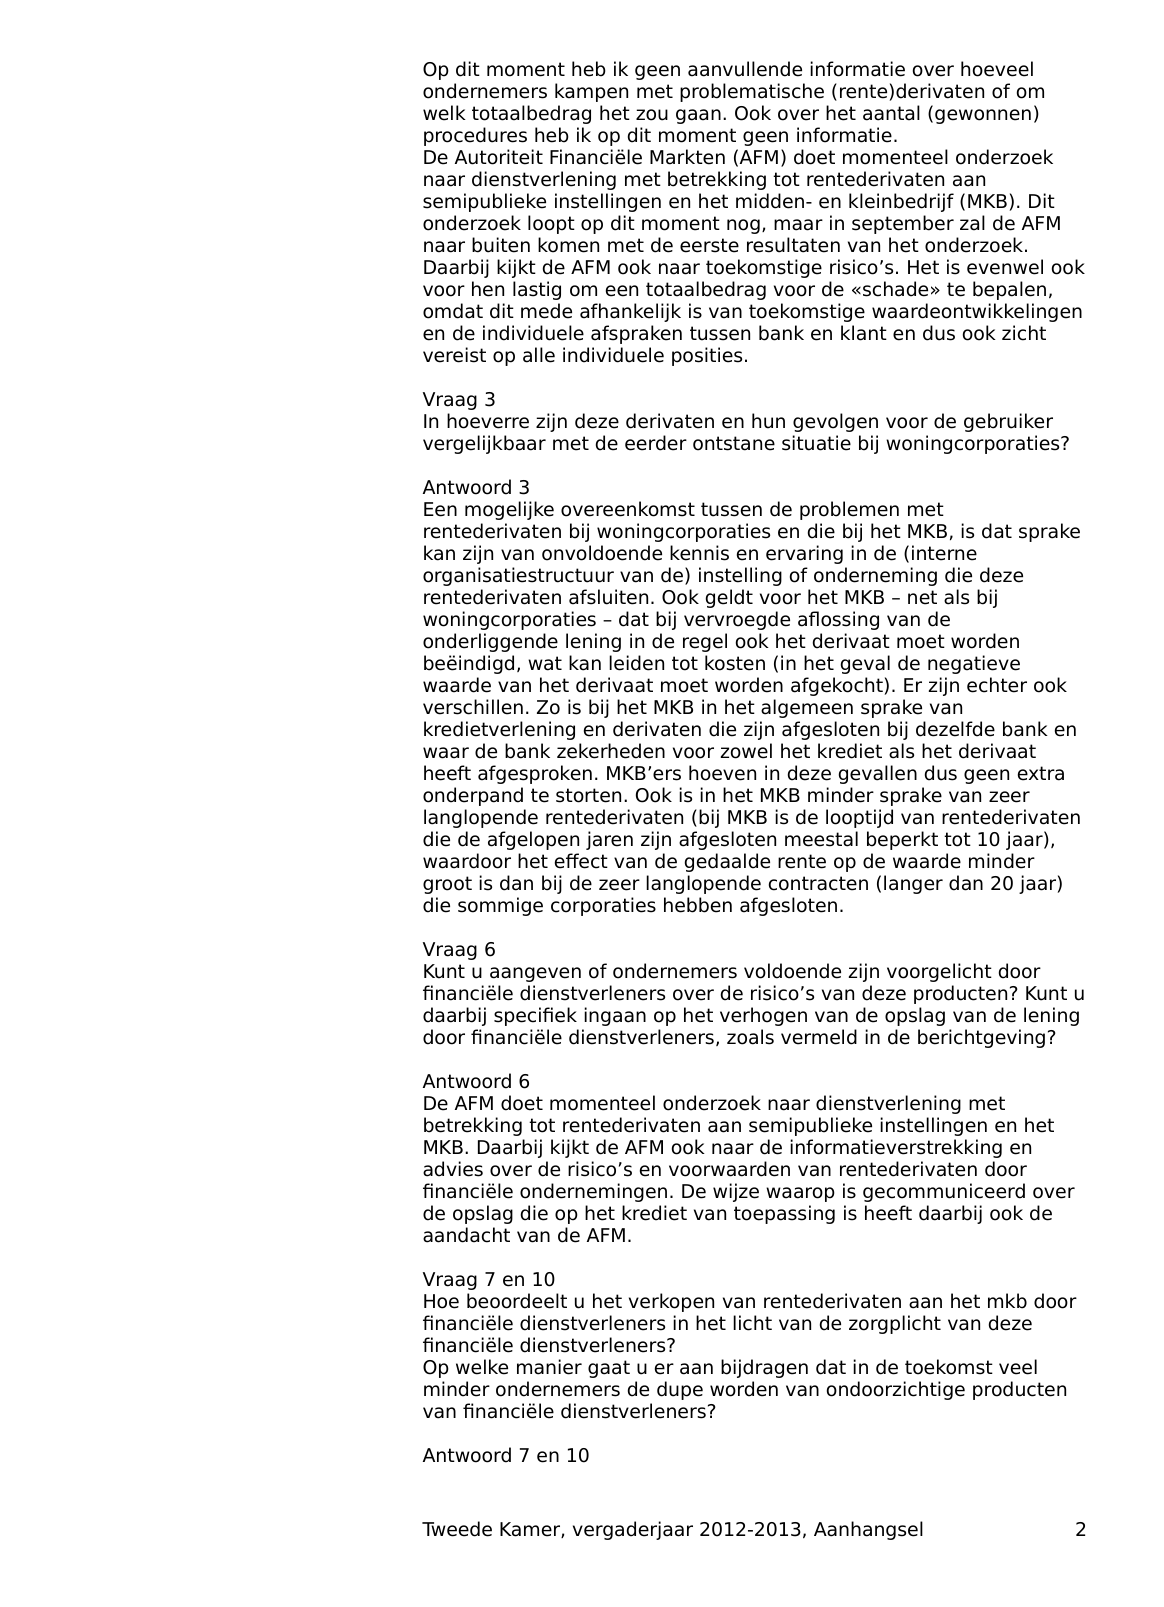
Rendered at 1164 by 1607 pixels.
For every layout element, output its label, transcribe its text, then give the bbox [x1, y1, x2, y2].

text Op dit moment heb ik geen aanvullende informatie over hoeveel ondernemers kampen met problematische (rente)derivaten of om welk totaalbedrag het zou gaan. Ook over het aantal (gewonnen) procedures heb ik op dit moment geen informatie. [422, 59, 1087, 147]
text De AFM doet momenteel onderzoek naar dienstverlening met betrekking tot rentederivaten aan semipublieke instellingen en het MKB. Daarbij kijkt de AFM ook naar de informatieverstrekking en advies over de risico’s en voorwaarden van rentederivaten door financiële ondernemingen. De wijze waarop is gecommuniceerd over de opslag die op het krediet van toepassing is heeft daarbij ook de aandacht van de AFM. [422, 1093, 1087, 1247]
text Een mogelijke overeenkomst tussen de problemen met rentederivaten bij woningcorporaties en die bij het MKB, is dat sprake kan zijn van onvoldoende kennis en ervaring in de (interne organisatiestructuur van de) instelling of onderneming die deze rentederivaten afsluiten. Ook geldt voor het MKB – net als bij woningcorporaties – dat bij vervroegde aflossing van de onderliggende lening in de regel ook het derivaat moet worden beëindigd, wat kan leiden tot kosten (in het geval de negatieve waarde van het derivaat moet worden afgekocht). Er zijn echter ook verschillen. Zo is bij het MKB in het algemeen sprake van kredietverlening en derivaten die zijn afgesloten bij dezelfde bank en waar de bank zekerheden voor zowel het krediet als het derivaat heeft afgesproken. MKB’ers hoeven in deze gevallen dus geen extra onderpand te storten. Ook is in het MKB minder sprake van zeer langlopende rentederivaten (bij MKB is de looptijd van rentederivaten die de afgelopen jaren zijn afgesloten meestal beperkt tot 10 jaar), waardoor het effect van de gedaalde rente op de waarde minder groot is dan bij de zeer langlopende contracten (langer dan 20 jaar) die sommige corporaties hebben afgesloten. [422, 499, 1087, 917]
text Vraag 7 en 10 [422, 1269, 1087, 1291]
text Hoe beoordeelt u het verkopen van rentederivaten aan het mkb door financiële dienstverleners in het licht van de zorgplicht van deze financiële dienstverleners? [422, 1291, 1087, 1357]
text Op welke manier gaat u er aan bijdragen dat in de toekomst veel minder ondernemers de dupe worden van ondoorzichtige producten van financiële dienstverleners? [422, 1357, 1087, 1423]
text De Autoriteit Financiële Markten (AFM) doet momenteel onderzoek naar dienstverlening met betrekking tot rentederivaten aan semipublieke instellingen en het midden- en kleinbedrijf (MKB). Dit onderzoek loopt op dit moment nog, maar in september zal de AFM naar buiten komen met de eerste resultaten van het onderzoek. Daarbij kijkt de AFM ook naar toekomstige risico’s. Het is evenwel ook voor hen lastig om een totaalbedrag voor de «schade» te bepalen, omdat dit mede afhankelijk is van toekomstige waardeontwikkelingen en de individuele afspraken tussen bank en klant en dus ook zicht vereist op alle individuele posities. [422, 147, 1087, 367]
text Vraag 3 [422, 389, 1087, 411]
text In hoeverre zijn deze derivaten en hun gevolgen voor de gebruiker vergelijkbaar met de eerder ontstane situatie bij woningcorporaties? [422, 411, 1087, 455]
text Antwoord 7 en 10 [422, 1445, 1087, 1467]
text Vraag 6 [422, 939, 1087, 961]
text Antwoord 3 [422, 477, 1087, 499]
text Kunt u aangeven of ondernemers voldoende zijn voorgelicht door financiële dienstverleners over de risico’s van deze producten? Kunt u daarbij specifiek ingaan op het verhogen van de opslag van de lening door financiële dienstverleners, zoals vermeld in de berichtgeving? [422, 961, 1087, 1049]
text Antwoord 6 [422, 1071, 1087, 1093]
